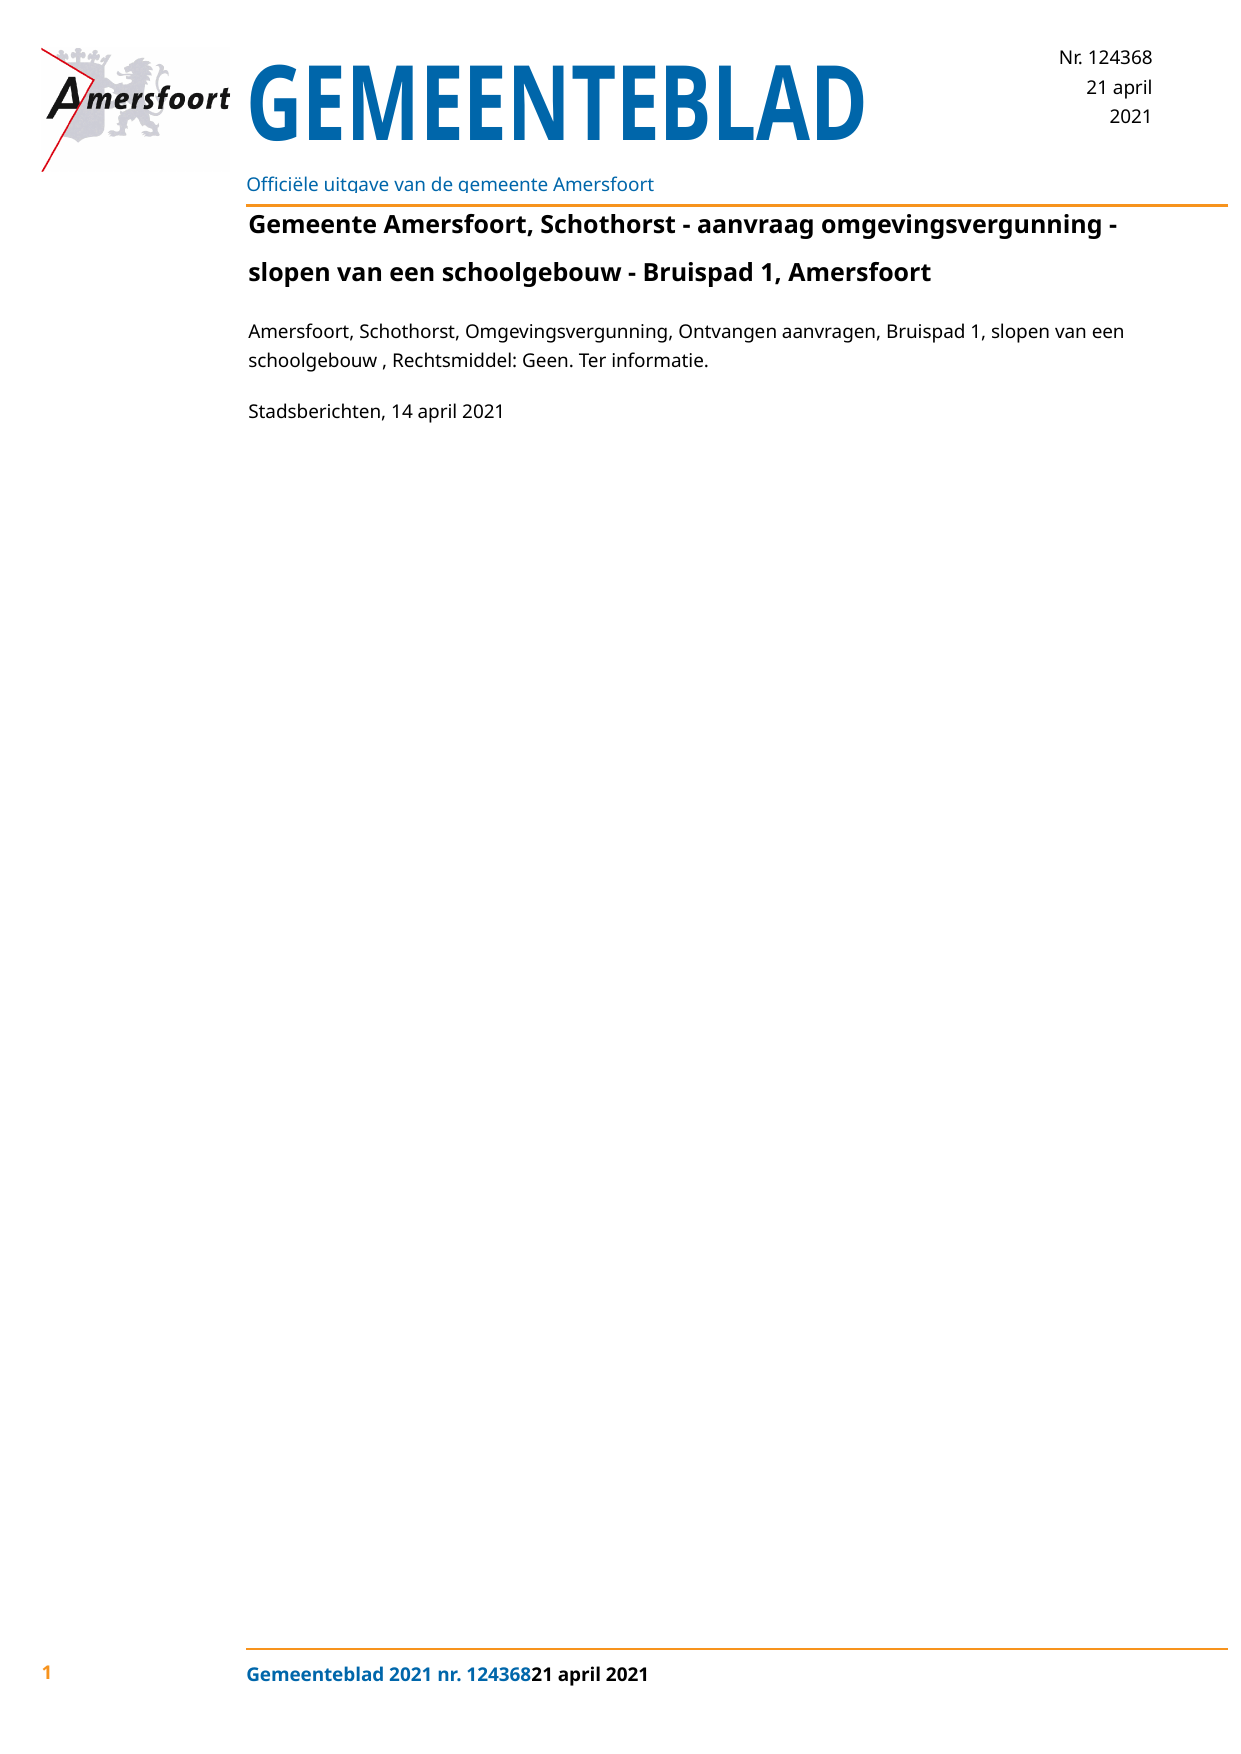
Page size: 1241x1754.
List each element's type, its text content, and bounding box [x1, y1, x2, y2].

text Amersfoort, Schothorst, Omgevingsvergunning, Ontvangen aanvragen, Bruispad 1, slopen van een schoolgebouw , Rechtsmiddel: Geen. Ter informatie. [248, 318, 1152, 373]
text Gemeente Amersfoort, Schothorst - aanvraag omgevingsvergunning - slopen van een schoolgebouw - Bruispad 1, Amersfoort [248, 207, 1152, 288]
picture [41, 47, 231, 172]
text Stadsberichten, 14 april 2021 [248, 398, 1152, 424]
